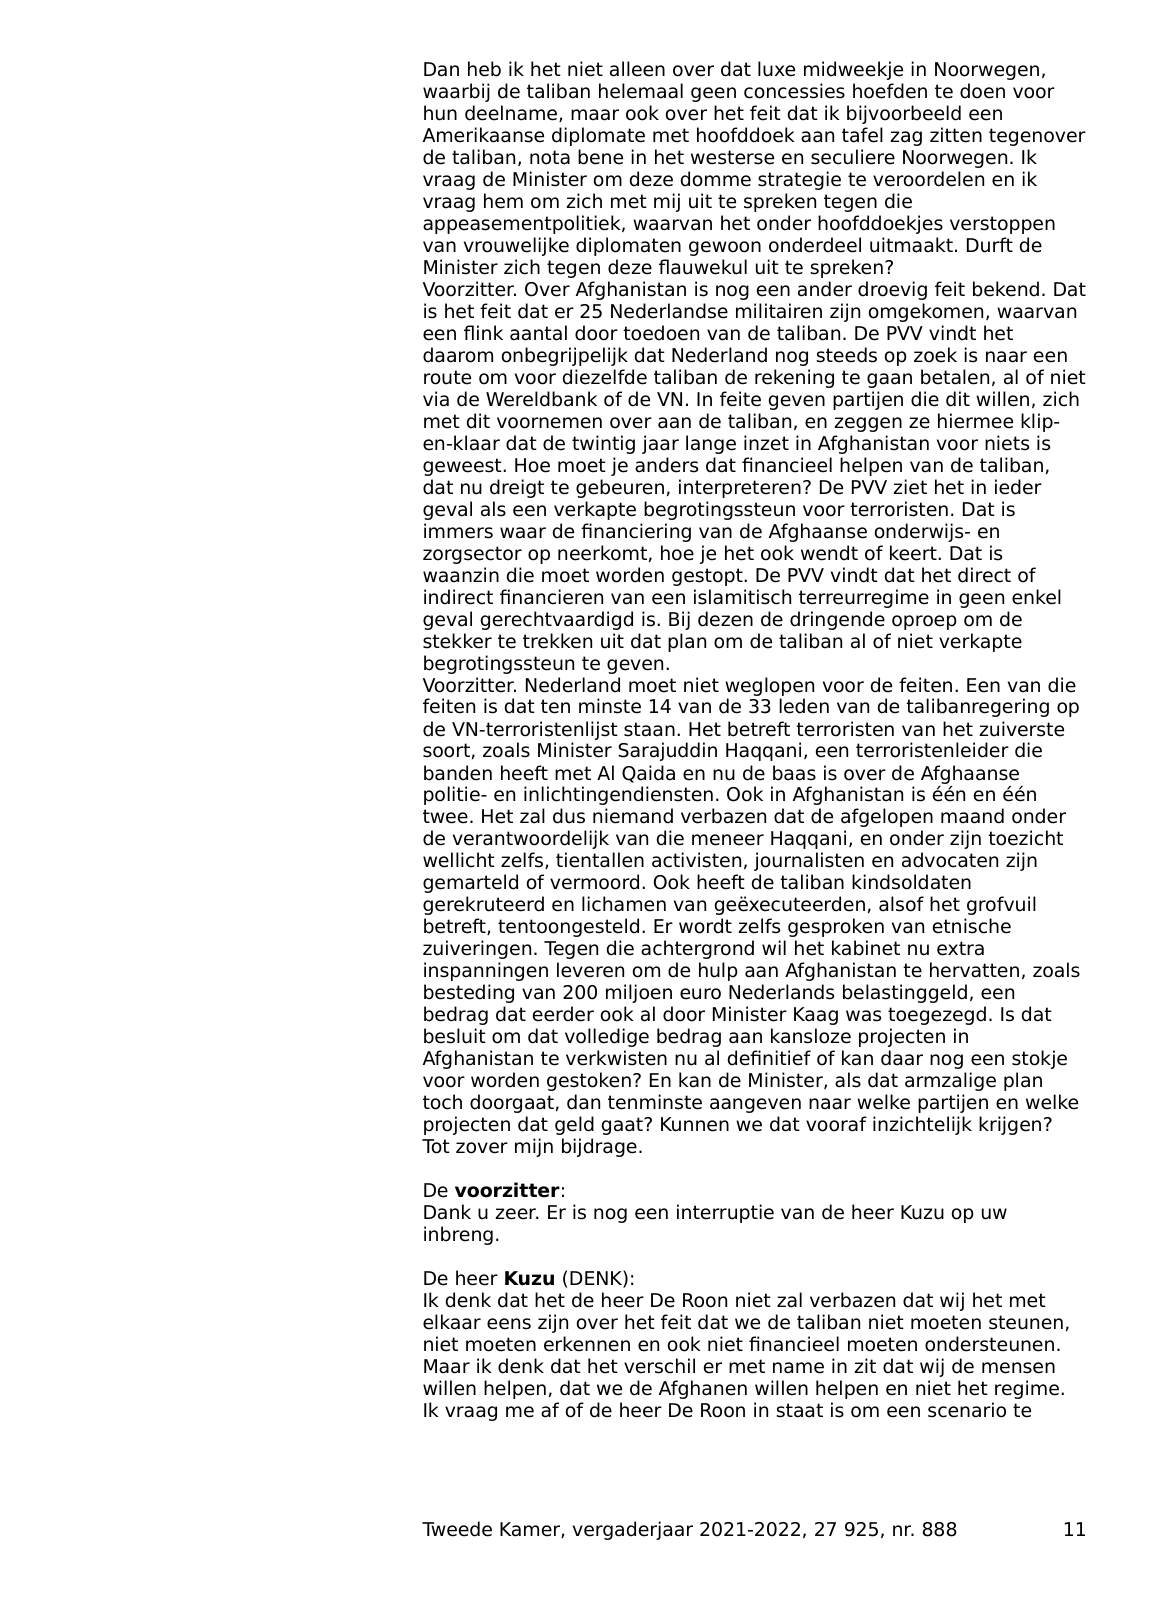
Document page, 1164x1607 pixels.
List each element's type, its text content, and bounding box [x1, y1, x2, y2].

text De voorzitter: [422, 1180, 1087, 1202]
text Voorzitter. Over Afghanistan is nog een ander droevig feit bekend. Dat is het feit dat er 25 Nederlandse militairen zijn omgekomen, waarvan een flink aantal door toedoen van de taliban. De PVV vindt het daarom onbegrijpelijk dat Nederland nog steeds op zoek is naar een route om voor diezelfde taliban de rekening te gaan betalen, al of niet via de Wereldbank of de VN. In feite geven partijen die dit willen, zich met dit voornemen over aan de taliban, en zeggen ze hiermee klip-en-klaar dat de twintig jaar lange inzet in Afghanistan voor niets is geweest. Hoe moet je anders dat financieel helpen van de taliban, dat nu dreigt te gebeuren, interpreteren? De PVV ziet het in ieder geval als een verkapte begrotingssteun voor terroristen. Dat is immers waar de financiering van de Afghaanse onderwijs- en zorgsector op neerkomt, hoe je het ook wendt of keert. Dat is waanzin die moet worden gestopt. De PVV vindt dat het direct of indirect financieren van een islamitisch terreurregime in geen enkel geval gerechtvaardigd is. Bij dezen de dringende oproep om de stekker te trekken uit dat plan om de taliban al of niet verkapte begrotingssteun te geven. [422, 279, 1087, 674]
text Dank u zeer. Er is nog een interruptie van de heer Kuzu op uw inbreng. [422, 1202, 1087, 1246]
text Ik denk dat het de heer De Roon niet zal verbazen dat wij het met elkaar eens zijn over het feit dat we de taliban niet moeten steunen, niet moeten erkennen en ook niet financieel moeten ondersteunen. Maar ik denk dat het verschil er met name in zit dat wij de mensen willen helpen, dat we de Afghanen willen helpen en niet het regime. Ik vraag me af of de heer De Roon in staat is om een scenario te [422, 1290, 1087, 1422]
text Voorzitter. Nederland moet niet weglopen voor de feiten. Een van die feiten is dat ten minste 14 van de 33 leden van de talibanregering op de VN-terroristenlijst staan. Het betreft terroristen van het zuiverste soort, zoals Minister Sarajuddin Haqqani, een terroristenleider die banden heeft met Al Qaida en nu de baas is over de Afghaanse politie- en inlichtingendiensten. Ook in Afghanistan is één en één twee. Het zal dus niemand verbazen dat de afgelopen maand onder de verantwoordelijk van die meneer Haqqani, en onder zijn toezicht wellicht zelfs, tientallen activisten, journalisten en advocaten zijn gemarteld of vermoord. Ook heeft de taliban kindsoldaten gerekruteerd en lichamen van geëxecuteerden, alsof het grofvuil betreft, tentoongesteld. Er wordt zelfs gesproken van etnische zuiveringen. Tegen die achtergrond wil het kabinet nu extra inspanningen leveren om de hulp aan Afghanistan te hervatten, zoals besteding van 200 miljoen euro Nederlands belastinggeld, een bedrag dat eerder ook al door Minister Kaag was toegezegd. Is dat besluit om dat volledige bedrag aan kansloze projecten in Afghanistan te verkwisten nu al definitief of kan daar nog een stokje voor worden gestoken? En kan de Minister, als dat armzalige plan toch doorgaat, dan tenminste aangeven naar welke partijen en welke projecten dat geld gaat? Kunnen we dat vooraf inzichtelijk krijgen? [422, 674, 1087, 1136]
text De heer Kuzu (DENK): [422, 1268, 1087, 1290]
text Tot zover mijn bijdrage. [422, 1136, 1087, 1158]
text Dan heb ik het niet alleen over dat luxe midweekje in Noorwegen, waarbij de taliban helemaal geen concessies hoefden te doen voor hun deelname, maar ook over het feit dat ik bijvoorbeeld een Amerikaanse diplomate met hoofddoek aan tafel zag zitten tegenover de taliban, nota bene in het westerse en seculiere Noorwegen. Ik vraag de Minister om deze domme strategie te veroordelen en ik vraag hem om zich met mij uit te spreken tegen die appeasementpolitiek, waarvan het onder hoofddoekjes verstoppen van vrouwelijke diplomaten gewoon onderdeel uitmaakt. Durft de Minister zich tegen deze flauwekul uit te spreken? [422, 59, 1087, 279]
